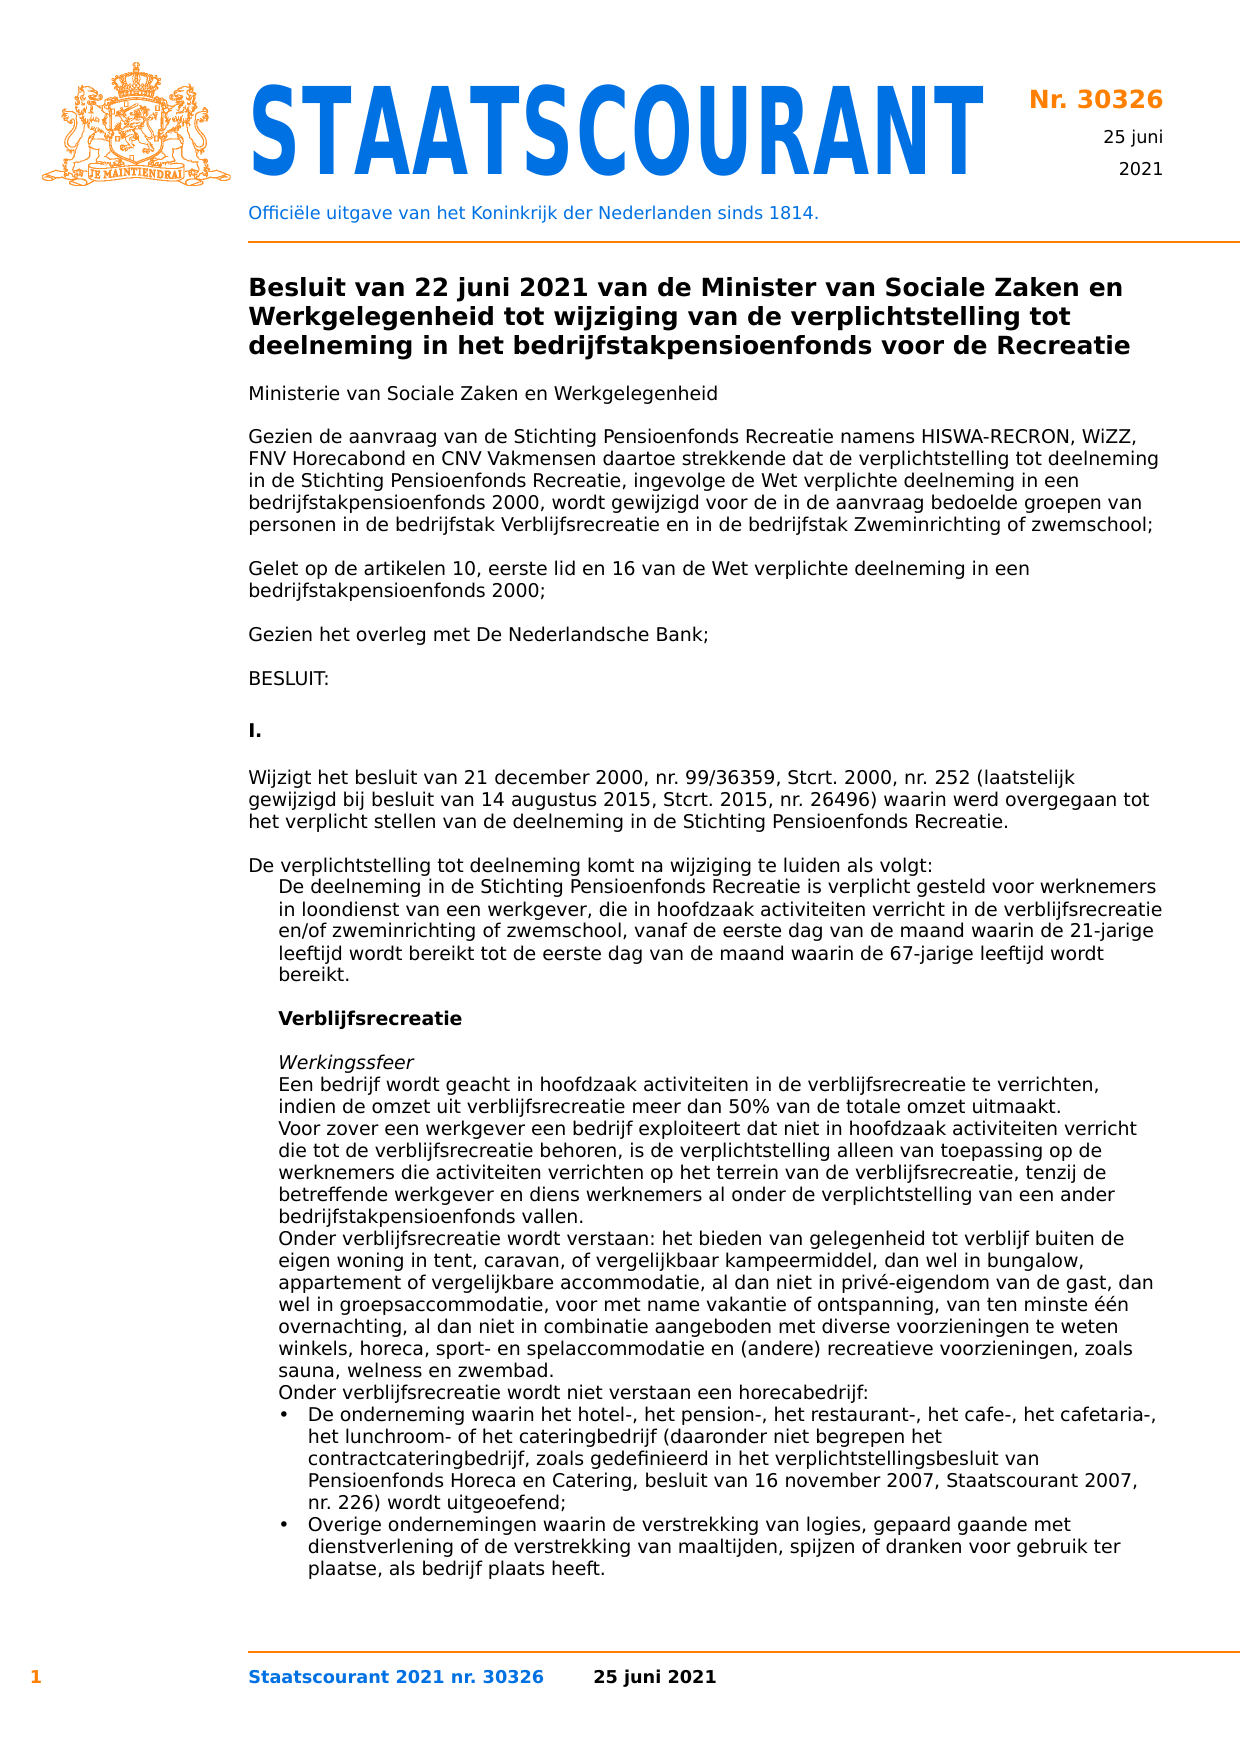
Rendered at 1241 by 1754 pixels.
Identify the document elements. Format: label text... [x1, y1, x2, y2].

text • Overige ondernemingen waarin de verstrekking van logies, gepaard gaande met dienstverlening of de verstrekking van maaltijden, spijzen of dranken voor gebruik ter plaatse, als bedrijf plaats heeft. [278, 1514, 1163, 1579]
text Voor zover een werkgever een bedrijf exploiteert dat niet in hoofdzaak activiteiten verricht die tot de verblijfsrecreatie behoren, is de verplichtstelling alleen van toepassing op de werknemers die activiteiten verrichten op het terrein van de verblijfsrecreatie, tenzij de betreffende werkgever en diens werknemers al onder de verplichtstelling van een ander bedrijfstakpensioenfonds vallen. [278, 1118, 1163, 1228]
subtitle I. [248, 720, 1163, 742]
subtitle Verblijfsrecreatie [278, 1008, 1163, 1030]
table_cell 25 juni [998, 121, 1240, 153]
text Wijzigt het besluit van 21 december 2000, nr. 99/36359, Stcrt. 2000, nr. 252 (laatstelijk gewijzigd bij besluit van 14 augustus 2015, Stcrt. 2015, nr. 26496) waarin werd overgegaan tot het verplicht stellen van de deelneming in de Stichting Pensioenfonds Recreatie. [248, 767, 1163, 833]
table_cell Officiële uitgave van het Koninkrijk der Nederlanden sinds 1814. [248, 203, 1240, 241]
text • De onderneming waarin het hotel-, het pension-, het restaurant-, het cafe-, het cafetaria-, het lunchroom- of het cateringbedrijf (daaronder niet begrepen het contractcateringbedrijf, zoals gedefinieerd in het verplichtstellingsbesluit van Pensioenfonds Horeca en Catering, besluit van 16 november 2007, Staatscourant 2007, nr. 226) wordt uitgeoefend; [278, 1404, 1163, 1514]
text Onder verblijfsrecreatie wordt niet verstaan een horecabedrijf: [278, 1382, 1163, 1404]
table_header Nr. 30326 [998, 62, 1240, 121]
subtitle Werkingssfeer [278, 1052, 1163, 1074]
table_header STAATSCOURANT [248, 62, 998, 203]
text Onder verblijfsrecreatie wordt verstaan: het bieden van gelegenheid tot verblijf buiten de eigen woning in tent, caravan, of vergelijkbaar kampeermiddel, dan wel in bungalow, appartement of vergelijkbare accommodatie, al dan niet in privé-eigendom van de gast, dan wel in groepsaccommodatie, voor met name vakantie of ontspanning, van ten minste één overnachting, al dan niet in combinatie aangeboden met diverse voorzieningen te weten winkels, horeca, sport- en spelaccommodatie en (andere) recreatieve voorzieningen, zoals sauna, welness en zwembad. [278, 1228, 1163, 1382]
text De deelneming in de Stichting Pensioenfonds Recreatie is verplicht gesteld voor werknemers in loondienst van een werkgever, die in hoofdzaak activiteiten verricht in de verblijfsrecreatie en/of zweminrichting of zwemschool, vanaf de eerste dag van de maand waarin de 21-jarige leeftijd wordt bereikt tot de eerste dag van de maand waarin de 67-jarige leeftijd wordt bereikt. [278, 876, 1163, 986]
table_cell 2021 [998, 153, 1240, 203]
text Gelet op de artikelen 10, eerste lid en 16 van de Wet verplichte deelneming in een bedrijfstakpensioenfonds 2000; [248, 558, 1163, 602]
subtitle Besluit van 22 juni 2021 van de Minister van Sociale Zaken en Werkgelegenheid tot wijziging van de verplichtstelling tot deelneming in het bedrijfstakpensioenfonds voor de Recreatie [248, 273, 1163, 361]
text Gezien de aanvraag van de Stichting Pensioenfonds Recreatie namens HISWA-RECRON, WiZZ, FNV Horecabond en CNV Vakmensen daartoe strekkende dat de verplichtstelling tot deelneming in de Stichting Pensioenfonds Recreatie, ingevolge de Wet verplichte deelneming in een bedrijfstakpensioenfonds 2000, wordt gewijzigd voor de in de aanvraag bedoelde groepen van personen in de bedrijfstak Verblijfsrecreatie en in de bedrijfstak Zweminrichting of zwemschool; [248, 426, 1163, 536]
text De verplichtstelling tot deelneming komt na wijziging te luiden als volgt: [248, 854, 1163, 876]
text Een bedrijf wordt geacht in hoofdzaak activiteiten in de verblijfsrecreatie te verrichten, indien de omzet uit verblijfsrecreatie meer dan 50% van de totale omzet uitmaakt. [278, 1074, 1163, 1118]
text BESLUIT: [248, 668, 1163, 690]
text Gezien het overleg met De Nederlandsche Bank; [248, 624, 1163, 646]
picture [41, 62, 231, 186]
text Ministerie van Sociale Zaken en Werkgelegenheid [248, 382, 1163, 404]
table_header [25, 62, 248, 241]
